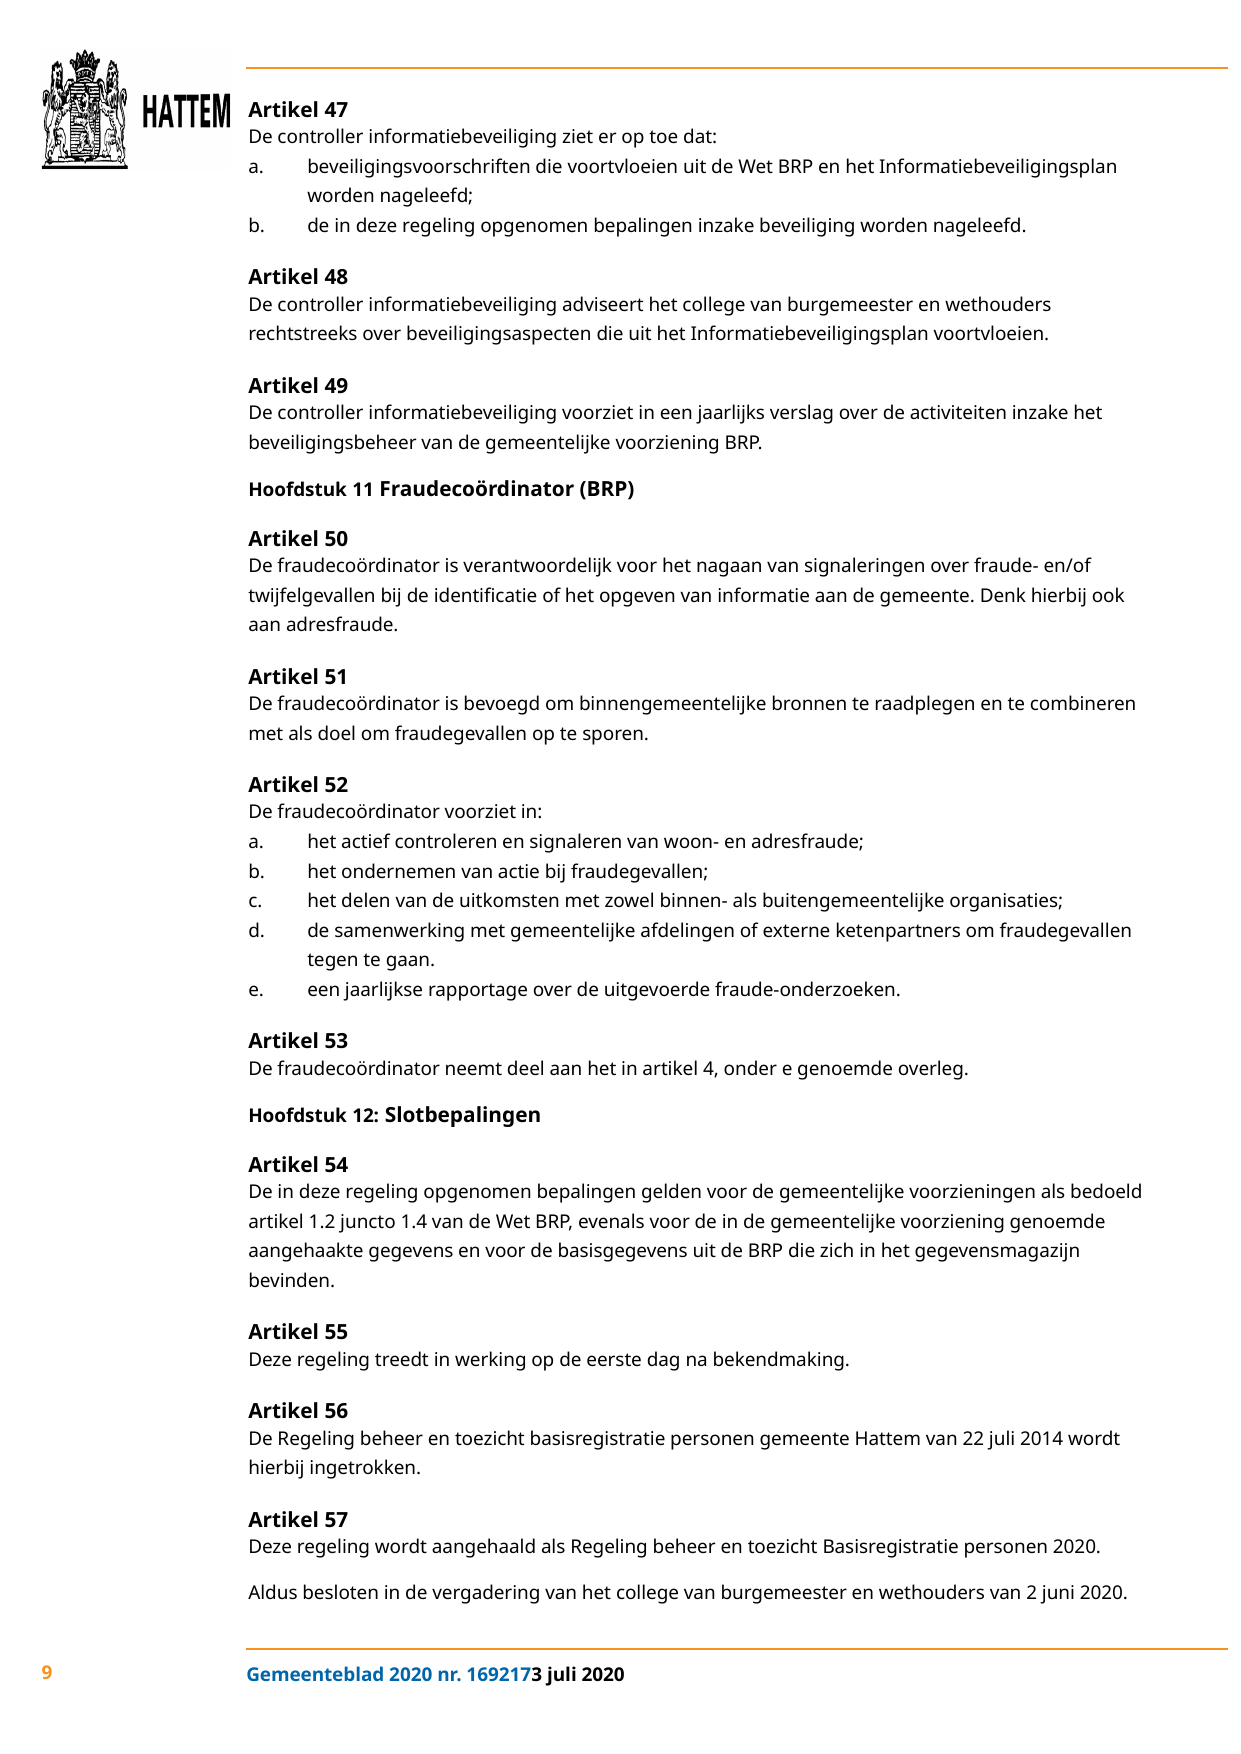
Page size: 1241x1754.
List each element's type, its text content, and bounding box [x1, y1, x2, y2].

text De controller informatiebeveiliging ziet er op toe dat: [248, 123, 1152, 149]
text Hoofdstuk 11 Fraudecoördinator (BRP) [248, 474, 1152, 503]
list de samenwerking met gemeentelijke afdelingen of externe ketenpartners om fraudegevallen tegen te gaan. [248, 917, 1152, 972]
text De fraudecoördinator is bevoegd om binnengemeentelijke bronnen te raadplegen en te combineren met als doel om fraudegevallen op te sporen. [248, 690, 1152, 746]
text Hoofdstuk 12: Slotbepalingen [248, 1101, 1152, 1129]
text Artikel 57 [248, 1505, 1152, 1533]
text Artikel 52 [248, 770, 1152, 799]
list de in deze regeling opgenomen bepalingen inzake beveiliging worden nageleefd. [248, 212, 1152, 238]
text Artikel 50 [248, 524, 1152, 552]
text Artikel 53 [248, 1027, 1152, 1055]
text Artikel 51 [248, 662, 1152, 690]
text De controller informatiebeveiliging adviseert het college van burgemeester en wethouders rechtstreeks over beveiligingsaspecten die uit het Informatiebeveiligingsplan voortvloeien. [248, 291, 1152, 346]
list het actief controleren en signaleren van woon- en adresfraude; [248, 828, 1152, 854]
text Artikel 49 [248, 371, 1152, 399]
picture [41, 47, 231, 172]
list het delen van de uitkomsten met zowel binnen- als buitengemeentelijke organisaties; [248, 887, 1152, 913]
list beveiligingsvoorschriften die voortvloeien uit de Wet BRP en het Informatiebeveiligingsplan worden nageleefd; [248, 153, 1152, 208]
text Artikel 47 [248, 95, 1152, 123]
text Artikel 48 [248, 262, 1152, 291]
text Aldus besloten in de vergadering van het college van burgemeester en wethouders van 2 juni 2020. [248, 1579, 1152, 1604]
text Deze regeling treedt in werking op de eerste dag na bekendmaking. [248, 1346, 1152, 1372]
text De fraudecoördinator is verantwoordelijk voor het nagaan van signaleringen over fraude- en/of twijfelgevallen bij de identificatie of het opgeven van informatie aan de gemeente. Denk hierbij ook aan adresfraude. [248, 552, 1152, 637]
text De fraudecoördinator voorziet in: [248, 799, 1152, 824]
text Artikel 56 [248, 1396, 1152, 1425]
text De Regeling beheer en toezicht basisregistratie personen gemeente Hattem van 22 juli 2014 wordt hierbij ingetrokken. [248, 1425, 1152, 1480]
text De controller informatiebeveiliging voorziet in een jaarlijks verslag over de activiteiten inzake het beveiligingsbeheer van de gemeentelijke voorziening BRP. [248, 399, 1152, 454]
text Artikel 54 [248, 1150, 1152, 1178]
list het ondernemen van actie bij fraudegevallen; [248, 858, 1152, 883]
text Deze regeling wordt aangehaald als Regeling beheer en toezicht Basisregistratie personen 2020. [248, 1533, 1152, 1559]
text De fraudecoördinator neemt deel aan het in artikel 4, onder e genoemde overleg. [248, 1055, 1152, 1081]
text Artikel 55 [248, 1317, 1152, 1346]
text De in deze regeling opgenomen bepalingen gelden voor de gemeentelijke voorzieningen als bedoeld artikel 1.2 juncto 1.4 van de Wet BRP, evenals voor de in de gemeentelijke voorziening genoemde aangehaakte gegevens en voor de basisgegevens uit de BRP die zich in het gegevensmagazijn bevinden. [248, 1178, 1152, 1293]
list een jaarlijkse rapportage over de uitgevoerde fraude-onderzoeken. [248, 976, 1152, 1002]
